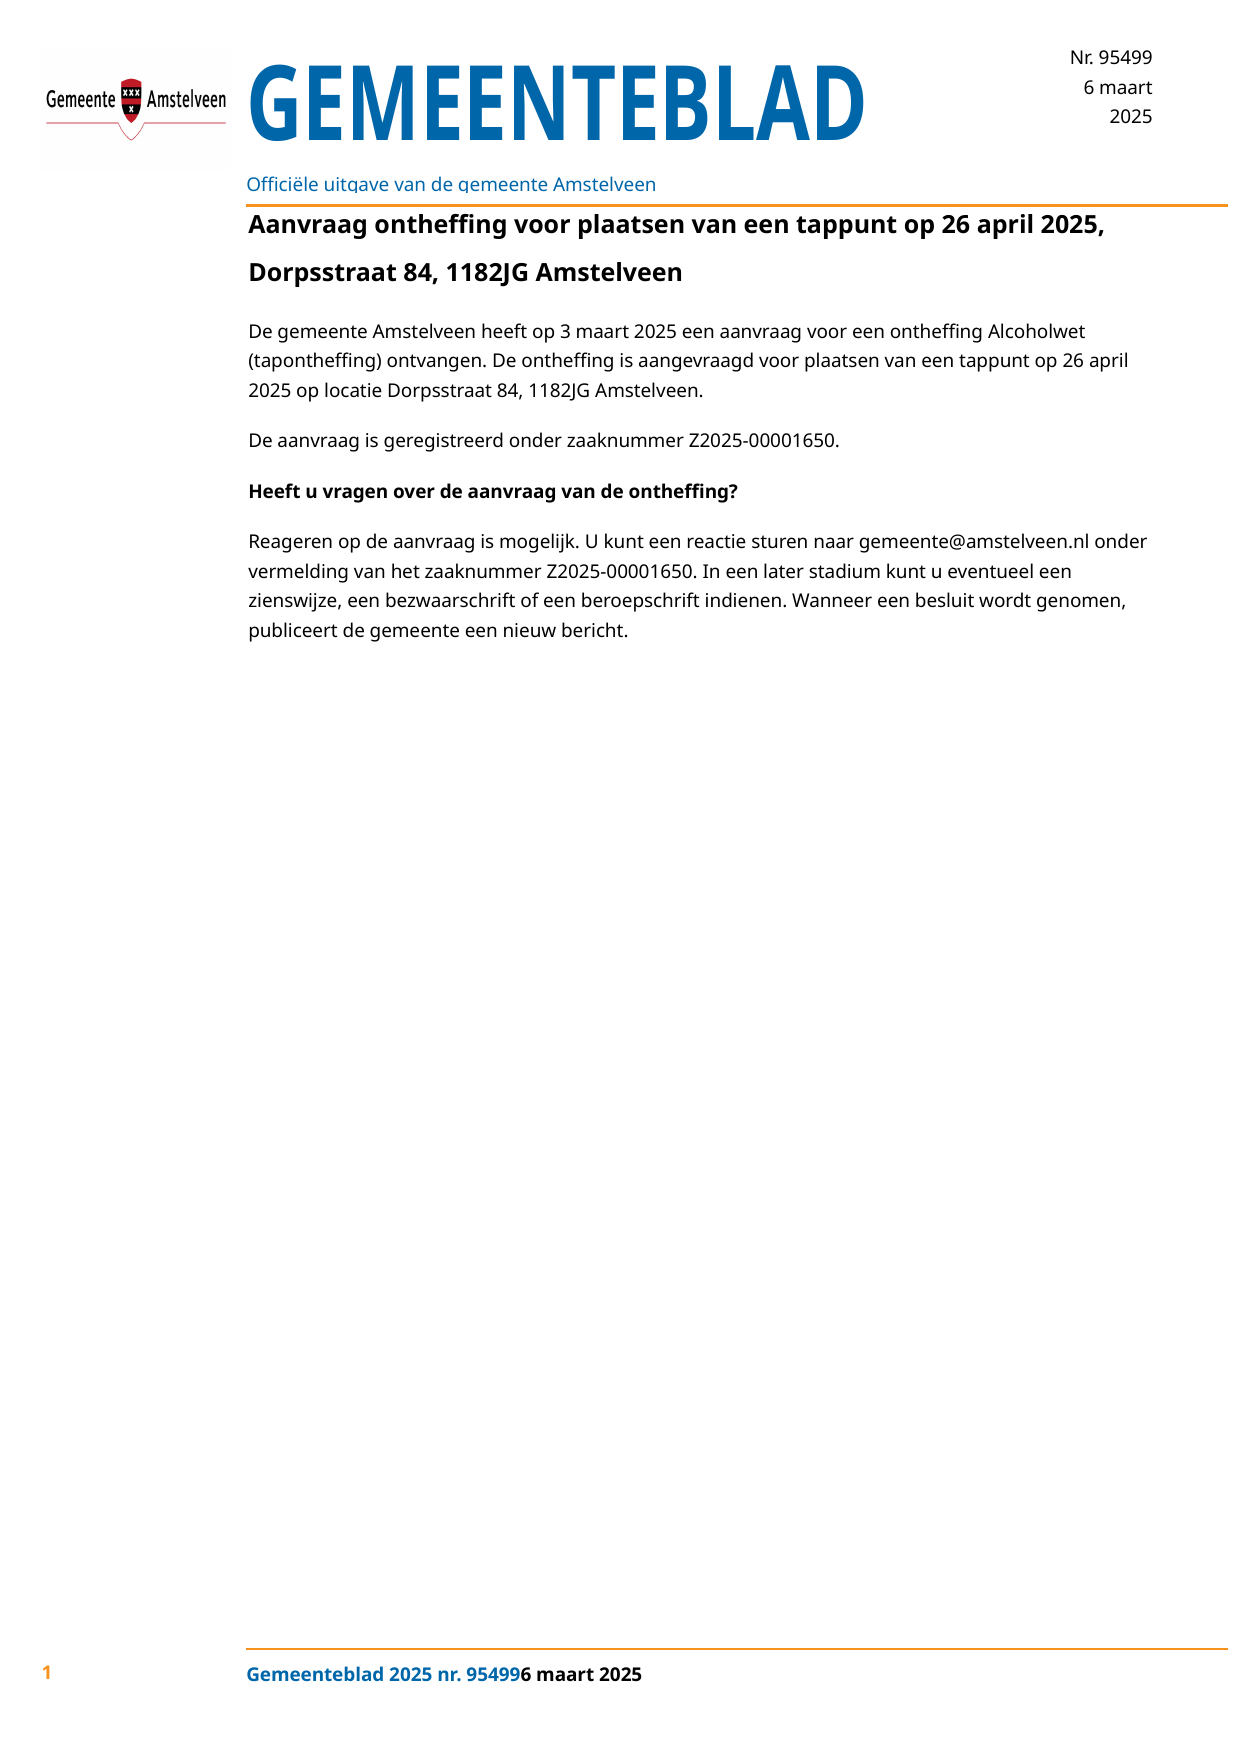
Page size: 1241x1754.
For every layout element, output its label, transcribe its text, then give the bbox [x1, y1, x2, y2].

text De gemeente Amstelveen heeft op 3 maart 2025 een aanvraag voor een ontheffing Alcoholwet (tapontheffing) ontvangen. De ontheffing is aangevraagd voor plaatsen van een tappunt op 26 april 2025 op locatie Dorpsstraat 84, 1182JG Amstelveen. [248, 318, 1152, 403]
text De aanvraag is geregistreerd onder zaaknummer Z2025-00001650. [248, 427, 1152, 453]
picture [41, 47, 231, 172]
text Reageren op de aanvraag is mogelijk. U kunt een reactie sturen naar gemeente@amstelveen.nl onder vermelding van het zaaknummer Z2025-00001650. In een later stadium kunt u eventueel een zienswijze, een bezwaarschrift of een beroepschrift indienen. Wanneer een besluit wordt genomen, publiceert de gemeente een nieuw bericht. [248, 528, 1152, 643]
text Aanvraag ontheffing voor plaatsen van een tappunt op 26 april 2025, Dorpsstraat 84, 1182JG Amstelveen [248, 207, 1152, 288]
text Heeft u vragen over de aanvraag van de ontheffing? [248, 478, 1152, 504]
